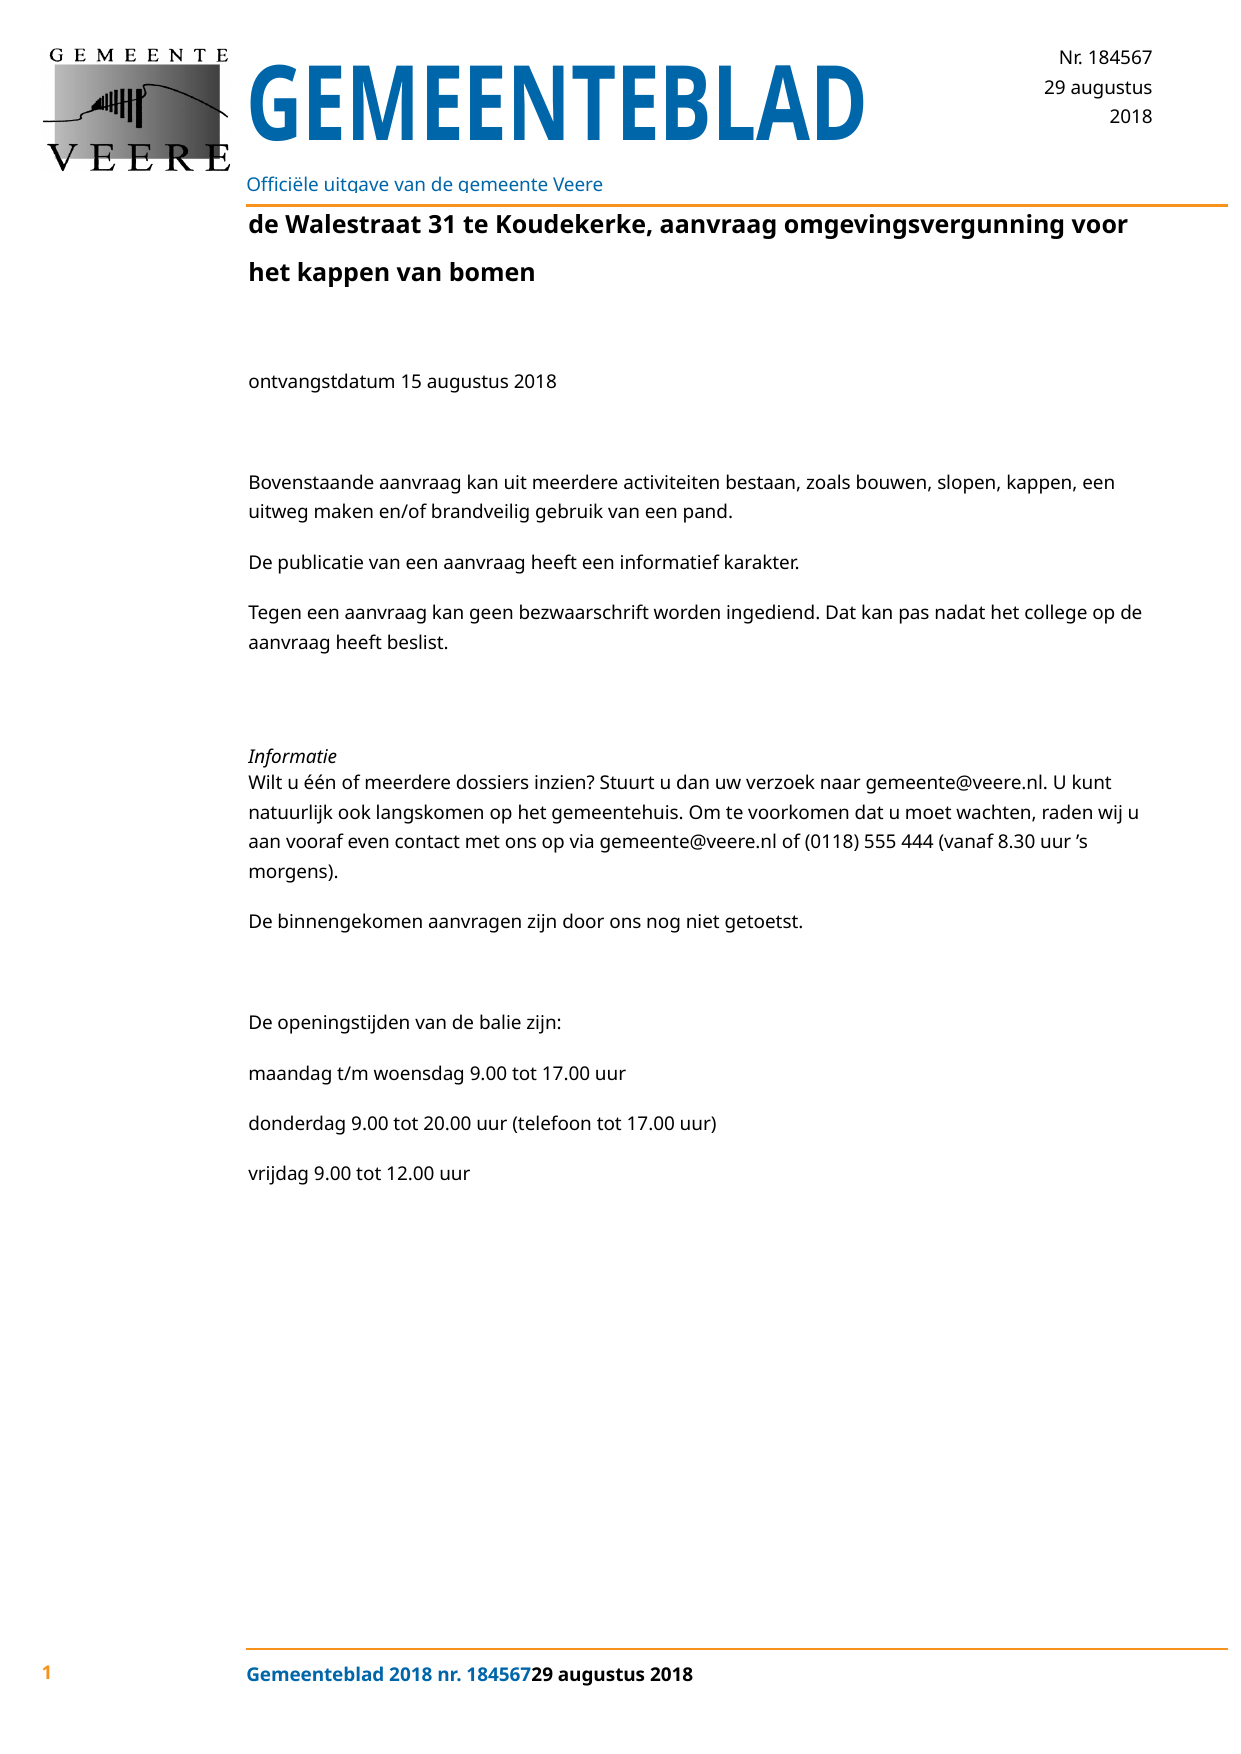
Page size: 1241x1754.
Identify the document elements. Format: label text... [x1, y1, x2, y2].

text donderdag 9.00 tot 20.00 uur (telefoon tot 17.00 uur) [248, 1110, 1152, 1136]
text De binnengekomen aanvragen zijn door ons nog niet getoetst. [248, 908, 1152, 934]
text Wilt u één of meerdere dossiers inzien? Stuurt u dan uw verzoek naar gemeente@veere.nl. U kunt natuurlijk ook langskomen op het gemeentehuis. Om te voorkomen dat u moet wachten, raden wij u aan vooraf even contact met ons op via gemeente@veere.nl of (0118) 555 444 (vanaf 8.30 uur ’s morgens). [248, 769, 1152, 884]
text De publicatie van een aanvraag heeft een informatief karakter. [248, 549, 1152, 575]
text Informatie [248, 743, 1152, 769]
text vrijdag 9.00 tot 12.00 uur [248, 1161, 1152, 1186]
text Bovenstaande aanvraag kan uit meerdere activiteiten bestaan, zoals bouwen, slopen, kappen, een uitweg maken en/of brandveilig gebruik van een pand. [248, 469, 1152, 524]
text ontvangstdatum 15 augustus 2018 [248, 368, 1152, 394]
picture [41, 47, 231, 172]
text De openingstijden van de balie zijn: [248, 1009, 1152, 1035]
text de Walestraat 31 te Koudekerke, aanvraag omgevingsvergunning voor het kappen van bomen [248, 207, 1152, 288]
text Tegen een aanvraag kan geen bezwaarschrift worden ingediend. Dat kan pas nadat het college op de aanvraag heeft beslist. [248, 599, 1152, 655]
text maandag t/m woensdag 9.00 tot 17.00 uur [248, 1060, 1152, 1085]
